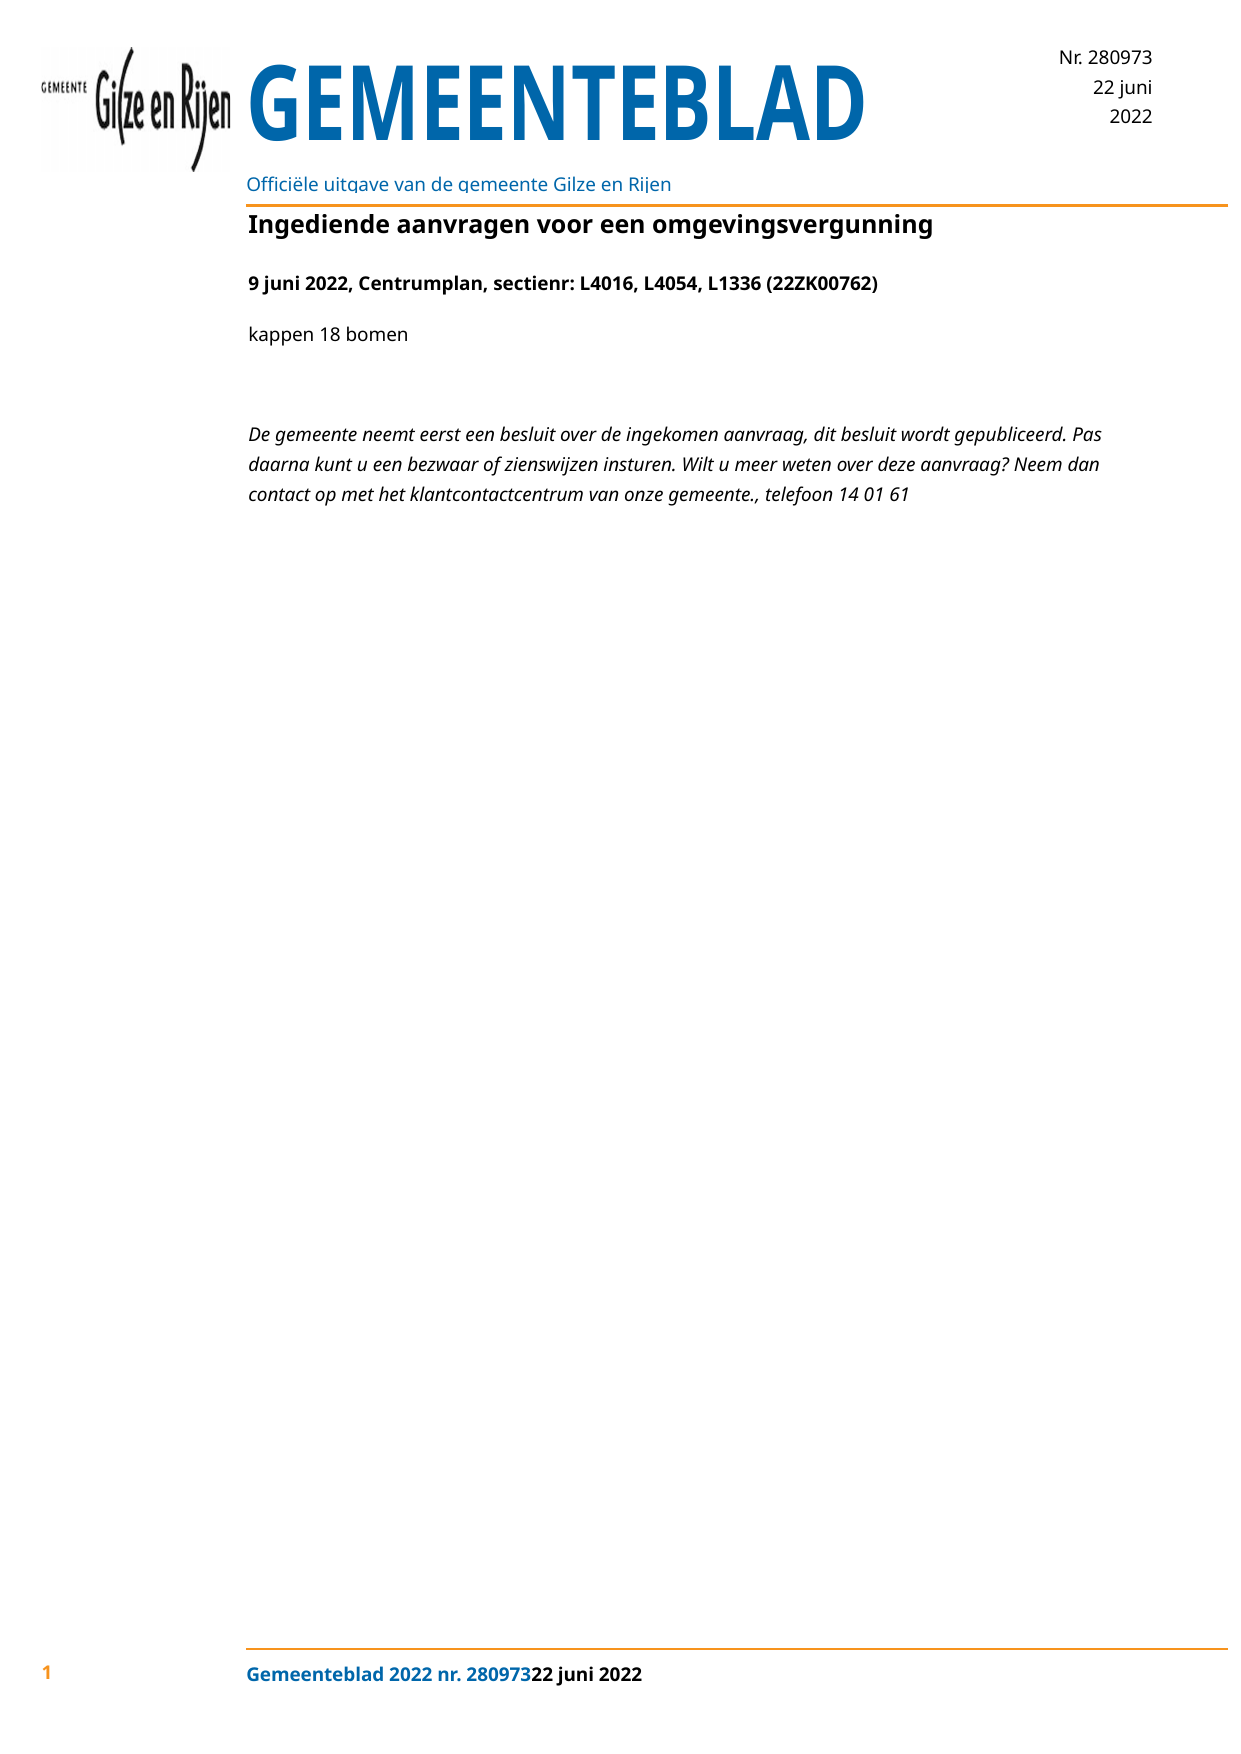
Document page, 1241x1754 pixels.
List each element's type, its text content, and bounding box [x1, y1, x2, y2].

text kappen 18 bomen [248, 321, 1152, 346]
picture [41, 47, 231, 172]
text Ingediende aanvragen voor een omgevingsvergunning [248, 207, 1152, 241]
text 9 juni 2022, Centrumplan, sectienr: L4016, L4054, L1336 (22ZK00762) [248, 270, 1152, 296]
text De gemeente neemt eerst een besluit over de ingekomen aanvraag, dit besluit wordt gepubliceerd. Pas daarna kunt u een bezwaar of zienswijzen insturen. Wilt u meer weten over deze aanvraag? Neem dan contact op met het klantcontactcentrum van onze gemeente., telefoon 14 01 61 [248, 422, 1152, 506]
